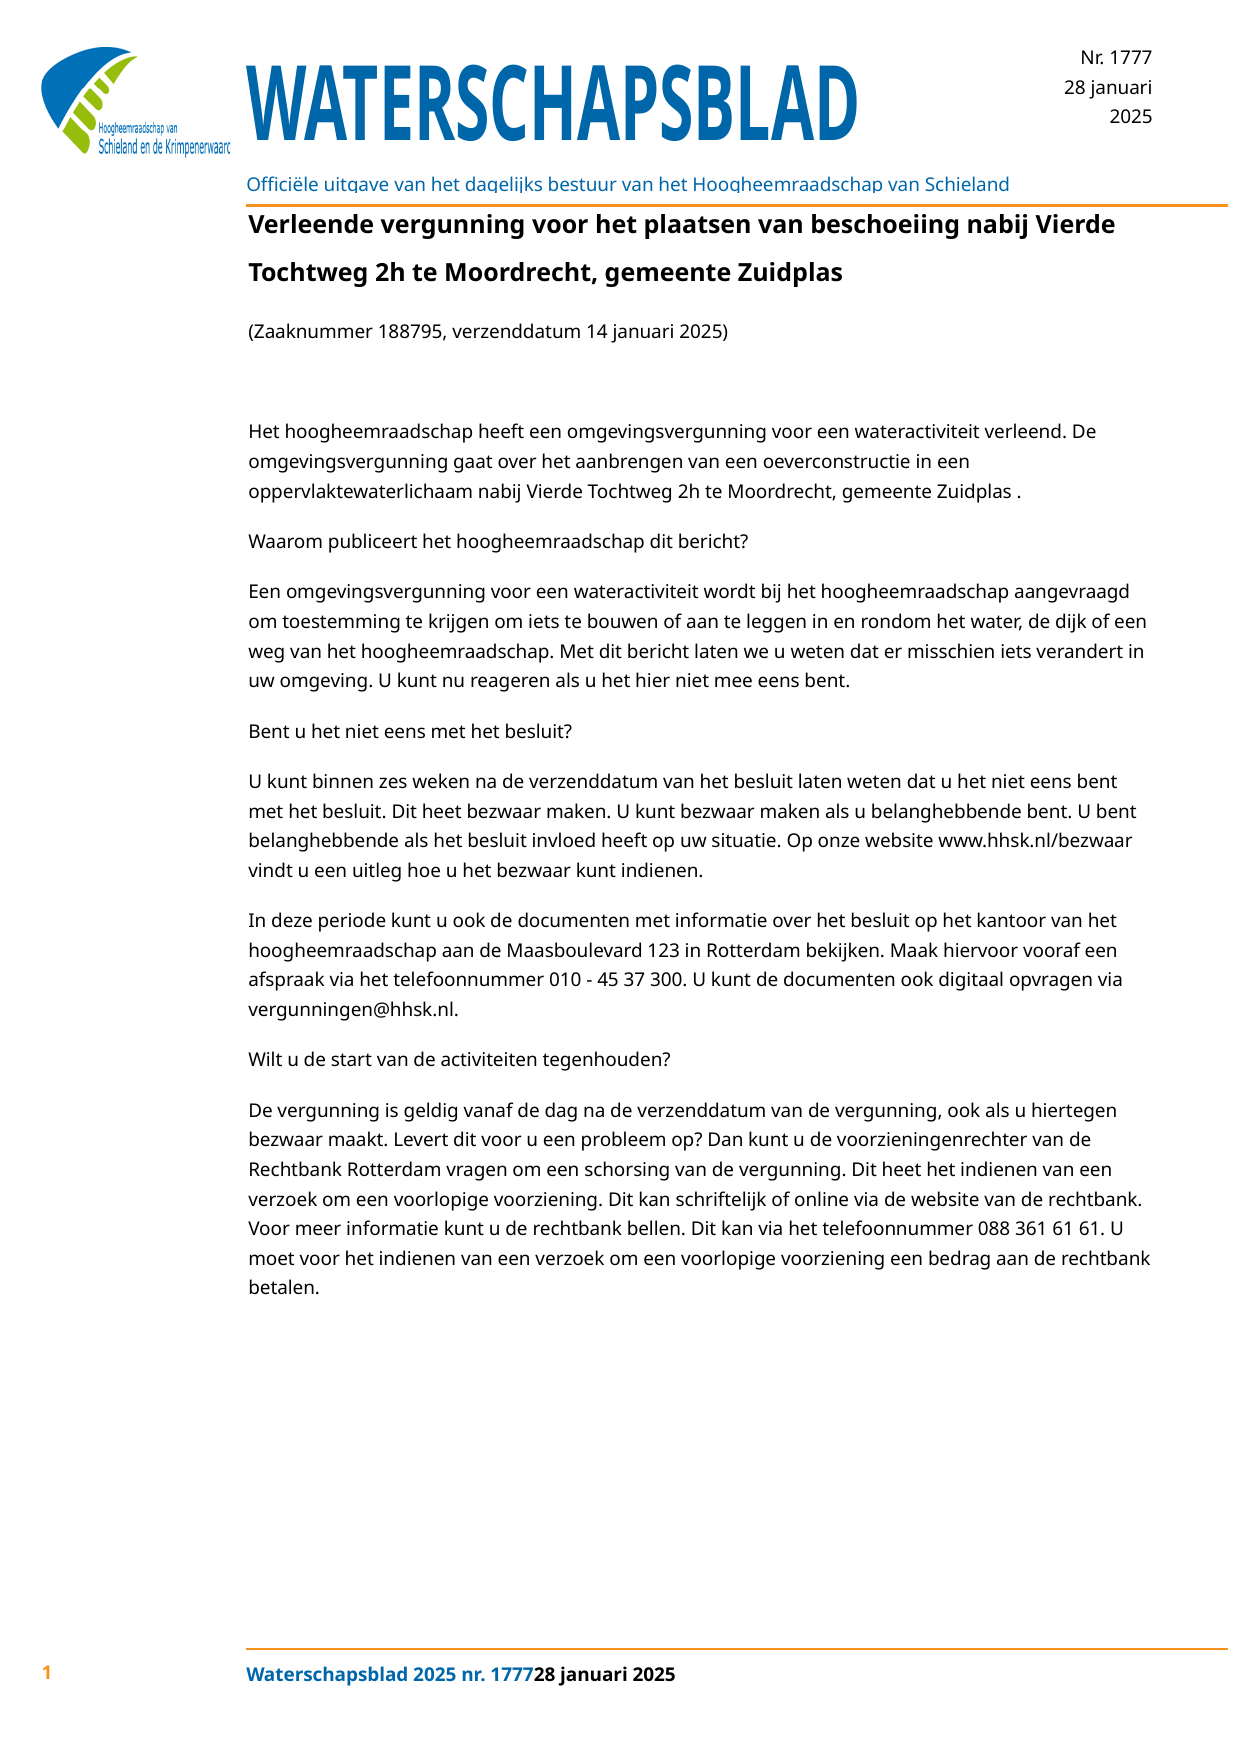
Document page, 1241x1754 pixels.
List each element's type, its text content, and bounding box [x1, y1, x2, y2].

text De vergunning is geldig vanaf de dag na de verzenddatum van de vergunning, ook als u hiertegen bezwaar maakt. Levert dit voor u een probleem op? Dan kunt u de voorzieningenrechter van de Rechtbank Rotterdam vragen om een schorsing van de vergunning. Dit heet het indienen van een verzoek om een voorlopige voorziening. Dit kan schriftelijk of online via de website van de rechtbank. Voor meer informatie kunt u de rechtbank bellen. Dit kan via het telefoonnummer 088 361 61 61. U moet voor het indienen van een verzoek om een voorlopige voorziening een bedrag aan de rechtbank betalen. [248, 1097, 1152, 1300]
text Een omgevingsvergunning voor een wateractiviteit wordt bij het hoogheemraadschap aangevraagd om toestemming te krijgen om iets te bouwen of aan te leggen in en rondom het water, de dijk of een weg van het hoogheemraadschap. Met dit bericht laten we u weten dat er misschien iets verandert in uw omgeving. U kunt nu reageren als u het hier niet mee eens bent. [248, 579, 1152, 693]
text Het hoogheemraadschap heeft een omgevingsvergunning voor een wateractiviteit verleend. De omgevingsvergunning gaat over het aanbrengen van een oeverconstructie in een oppervlaktewaterlichaam nabij Vierde Tochtweg 2h te Moordrecht, gemeente Zuidplas . [248, 419, 1152, 504]
picture [41, 47, 231, 172]
text U kunt binnen zes weken na de verzenddatum van het besluit laten weten dat u het niet eens bent met het besluit. Dit heet bezwaar maken. U kunt bezwaar maken als u belanghebbende bent. U bent belanghebbende als het besluit invloed heeft op uw situatie. Op onze website www.hhsk.nl/bezwaar vindt u een uitleg hoe u het bezwaar kunt indienen. [248, 768, 1152, 883]
text Waarom publiceert het hoogheemraadschap dit bericht? [248, 528, 1152, 554]
text Verleende vergunning voor het plaatsen van beschoeiing nabij Vierde Tochtweg 2h te Moordrecht, gemeente Zuidplas [248, 207, 1152, 288]
text In deze periode kunt u ook de documenten met informatie over het besluit op het kantoor van het hoogheemraadschap aan de Maasboulevard 123 in Rotterdam bekijken. Maak hiervoor vooraf een afspraak via het telefoonnummer 010 - 45 37 300. U kunt de documenten ook digitaal opvragen via vergunningen@hhsk.nl. [248, 907, 1152, 1022]
text Bent u het niet eens met het besluit? [248, 718, 1152, 744]
text (Zaaknummer 188795, verzenddatum 14 januari 2025) [248, 318, 1152, 344]
text Wilt u de start van de activiteiten tegenhouden? [248, 1047, 1152, 1072]
